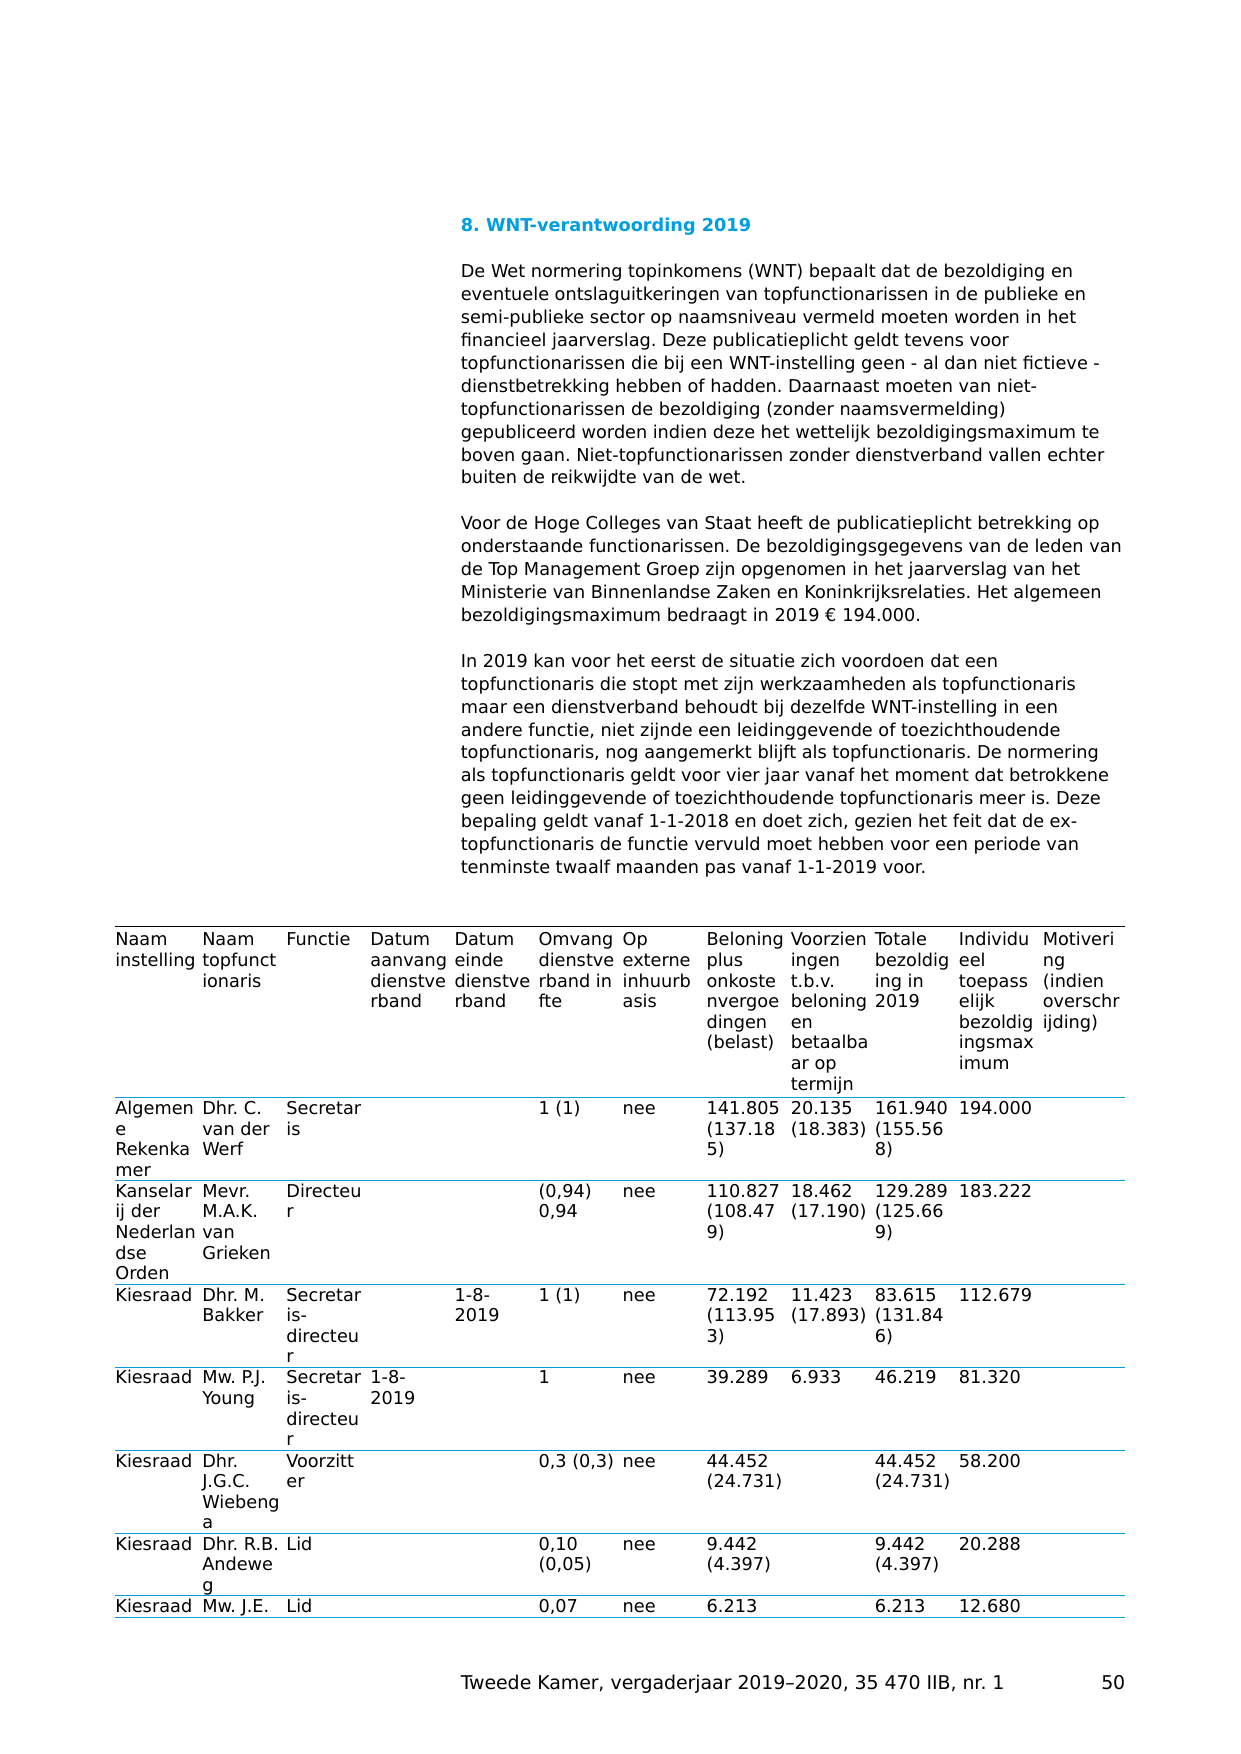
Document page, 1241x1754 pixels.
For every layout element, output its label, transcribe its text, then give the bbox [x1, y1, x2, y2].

table_cell Op externe inhuurbasis [620, 927, 703, 1097]
table_cell 0,07 [535, 1596, 619, 1617]
title 8. WNT-verantwoording 2019 [461, 213, 1125, 236]
table_cell [788, 1596, 872, 1617]
table_cell nee [620, 1181, 703, 1284]
table_cell 1 [535, 1368, 619, 1450]
table_cell 6.213 [704, 1596, 788, 1617]
table_cell 72.192 (113.953) [704, 1285, 788, 1367]
table_cell Motivering (indien overschrijding) [1040, 927, 1125, 1097]
table_cell 1 (1) [535, 1285, 619, 1367]
table_cell 6.933 [788, 1368, 872, 1450]
table_cell Dhr. J.G.C. Wiebenga [199, 1451, 283, 1533]
table_cell (0,94) 0,94 [535, 1181, 619, 1284]
table_cell 20.288 [956, 1534, 1040, 1595]
table_cell 46.219 [872, 1368, 956, 1450]
table_cell Kiesraad [115, 1596, 199, 1617]
table_cell [451, 1596, 535, 1617]
table_cell 1-8-2019 [451, 1285, 535, 1367]
table_cell nee [620, 1368, 703, 1450]
table_cell [451, 1181, 535, 1284]
table_cell Algemene Rekenkamer [115, 1098, 199, 1180]
text Voor de Hoge Colleges van Staat heeft de publicatieplicht betrekking op onderstaande functionarissen. De bezoldigingsgegevens van de leden van de Top Management Groep zijn opgenomen in het jaarverslag van het Ministerie van Binnenlandse Zaken en Koninkrijksrelaties. Het algemeen bezoldigings­maximum bedraagt in 2019 € 194.000. [461, 511, 1125, 626]
table_cell 1-8-2019 [367, 1368, 451, 1450]
table_cell [451, 1534, 535, 1595]
table_cell Beloning plus onkostenvergoedingen (belast) [704, 927, 788, 1097]
table_cell Directeur [283, 1181, 367, 1284]
table_cell 44.452 (24.731) [872, 1451, 956, 1533]
table_cell 194.000 [956, 1098, 1040, 1180]
table_cell 58.200 [956, 1451, 1040, 1533]
table_cell 44.452 (24.731) [704, 1451, 788, 1533]
table_cell [1040, 1181, 1125, 1284]
table_cell nee [620, 1451, 703, 1533]
table_cell Omvang dienstverband in fte [535, 927, 619, 1097]
table_cell Dhr. C. van der Werf [199, 1098, 283, 1180]
table_cell Secretaris [283, 1098, 367, 1180]
table_cell 83.615 (131.846) [872, 1285, 956, 1367]
table_cell Mw. J.E. [199, 1596, 283, 1617]
table_cell Secretaris-directeur [283, 1368, 367, 1450]
text De Wet normering topinkomens (WNT) bepaalt dat de bezoldiging en eventuele ontslaguitkeringen van topfunctionarissen in de publieke en semi-publieke sector op naamsniveau vermeld moeten worden in het financieel jaarverslag. Deze publicatieplicht geldt tevens voor topfunctionarissen die bij een WNT-instelling geen - al dan niet fictieve - dienstbetrekking hebben of hadden. Daarnaast moeten van niet-topfunctionarissen de bezoldiging (zonder naamsvermelding) gepubliceerd worden indien deze het wettelijk bezoldigingsmaximum te boven gaan. Niet-topfunctionarissen zonder dienstverband vallen echter buiten de reikwijdte van de wet. [461, 259, 1125, 488]
table_cell Datum aanvang dienstverband [367, 927, 451, 1097]
table_cell Individueel toepasselijk bezoldigingsmaximum [956, 927, 1040, 1097]
table_cell [451, 1368, 535, 1450]
table_cell 81.320 [956, 1368, 1040, 1450]
table_cell Lid [283, 1534, 367, 1595]
table_cell 9.442 (4.397) [704, 1534, 788, 1595]
table_cell [788, 1451, 872, 1533]
table_cell [1040, 1368, 1125, 1450]
table_cell 6.213 [872, 1596, 956, 1617]
table_cell [367, 1534, 451, 1595]
table_cell Kiesraad [115, 1368, 199, 1450]
table_cell nee [620, 1596, 703, 1617]
table_cell Naam topfunctionaris [199, 927, 283, 1097]
table_cell Functie [283, 927, 367, 1097]
table_cell Lid [283, 1596, 367, 1617]
table_cell 129.289 (125.669) [872, 1181, 956, 1284]
table_cell 39.289 [704, 1368, 788, 1450]
table_cell 1 (1) [535, 1098, 619, 1180]
table_cell nee [620, 1098, 703, 1180]
text In 2019 kan voor het eerst de situatie zich voordoen dat een topfunctionaris die stopt met zijn werkzaamheden als topfunctionaris maar een dienstverband behoudt bij dezelfde WNT-instelling in een andere functie, niet zijnde een leidinggevende of toezichthoudende topfunctionaris, nog aangemerkt blijft als topfunctionaris. De normering als topfunctionaris geldt voor vier jaar vanaf het moment dat betrokkene geen leidinggevende of toezichthoudende topfunctionaris meer is. Deze bepaling geldt vanaf 1-1-2018 en doet zich, gezien het feit dat de ex-topfunctionaris de functie vervuld moet hebben voor een periode van tenminste twaalf maanden pas vanaf 1-1-2019 voor. [461, 649, 1125, 878]
table_cell [367, 1285, 451, 1367]
table_cell [1040, 1285, 1125, 1367]
table_cell [1040, 1596, 1125, 1617]
table_header Tabel 38 Bezoldiging van topfunctionarissen [115, 901, 1125, 926]
table_cell [367, 1181, 451, 1284]
table_cell 0,10 (0,05) [535, 1534, 619, 1595]
table_cell 18.462 (17.190) [788, 1181, 872, 1284]
table_cell 183.222 [956, 1181, 1040, 1284]
table_cell [1040, 1451, 1125, 1533]
table_cell 12.680 [956, 1596, 1040, 1617]
table_cell Mw. P.J. Young [199, 1368, 283, 1450]
table_cell 141.805 (137.185) [704, 1098, 788, 1180]
table_cell 9.442 (4.397) [872, 1534, 956, 1595]
table_cell [367, 1451, 451, 1533]
table_cell Kiesraad [115, 1451, 199, 1533]
table_cell [788, 1534, 872, 1595]
table_cell Naam instelling [115, 927, 199, 1097]
table_cell Dhr. R.B. Andeweg [199, 1534, 283, 1595]
table_cell [451, 1451, 535, 1533]
table_cell Dhr. M. Bakker [199, 1285, 283, 1367]
table_cell [367, 1098, 451, 1180]
table_cell [1040, 1534, 1125, 1595]
table_cell Mevr. M.A.K. van Grieken [199, 1181, 283, 1284]
table_cell [1040, 1098, 1125, 1180]
table_cell 11.423 (17.893) [788, 1285, 872, 1367]
table_cell Secretaris-directeur [283, 1285, 367, 1367]
table_cell Totale bezoldiging in 2019 [872, 927, 956, 1097]
table_cell Voorzieningen t.b.v. beloningen betaalbaar op termijn [788, 927, 872, 1097]
table_cell 20.135 (18.383) [788, 1098, 872, 1180]
table_cell 161.940 (155.568) [872, 1098, 956, 1180]
table_cell 112.679 [956, 1285, 1040, 1367]
table_cell nee [620, 1285, 703, 1367]
table_cell Datum einde dienstverband [451, 927, 535, 1097]
table_cell Voorzitter [283, 1451, 367, 1533]
table_cell Kiesraad [115, 1285, 199, 1367]
table_cell Kiesraad [115, 1534, 199, 1595]
table_cell [367, 1596, 451, 1617]
table_cell nee [620, 1534, 703, 1595]
table_cell Kanselarij der Nederlandse Orden [115, 1181, 199, 1284]
table_cell 0,3 (0,3) [535, 1451, 619, 1533]
table_cell [451, 1098, 535, 1180]
table_cell 110.827 (108.479) [704, 1181, 788, 1284]
